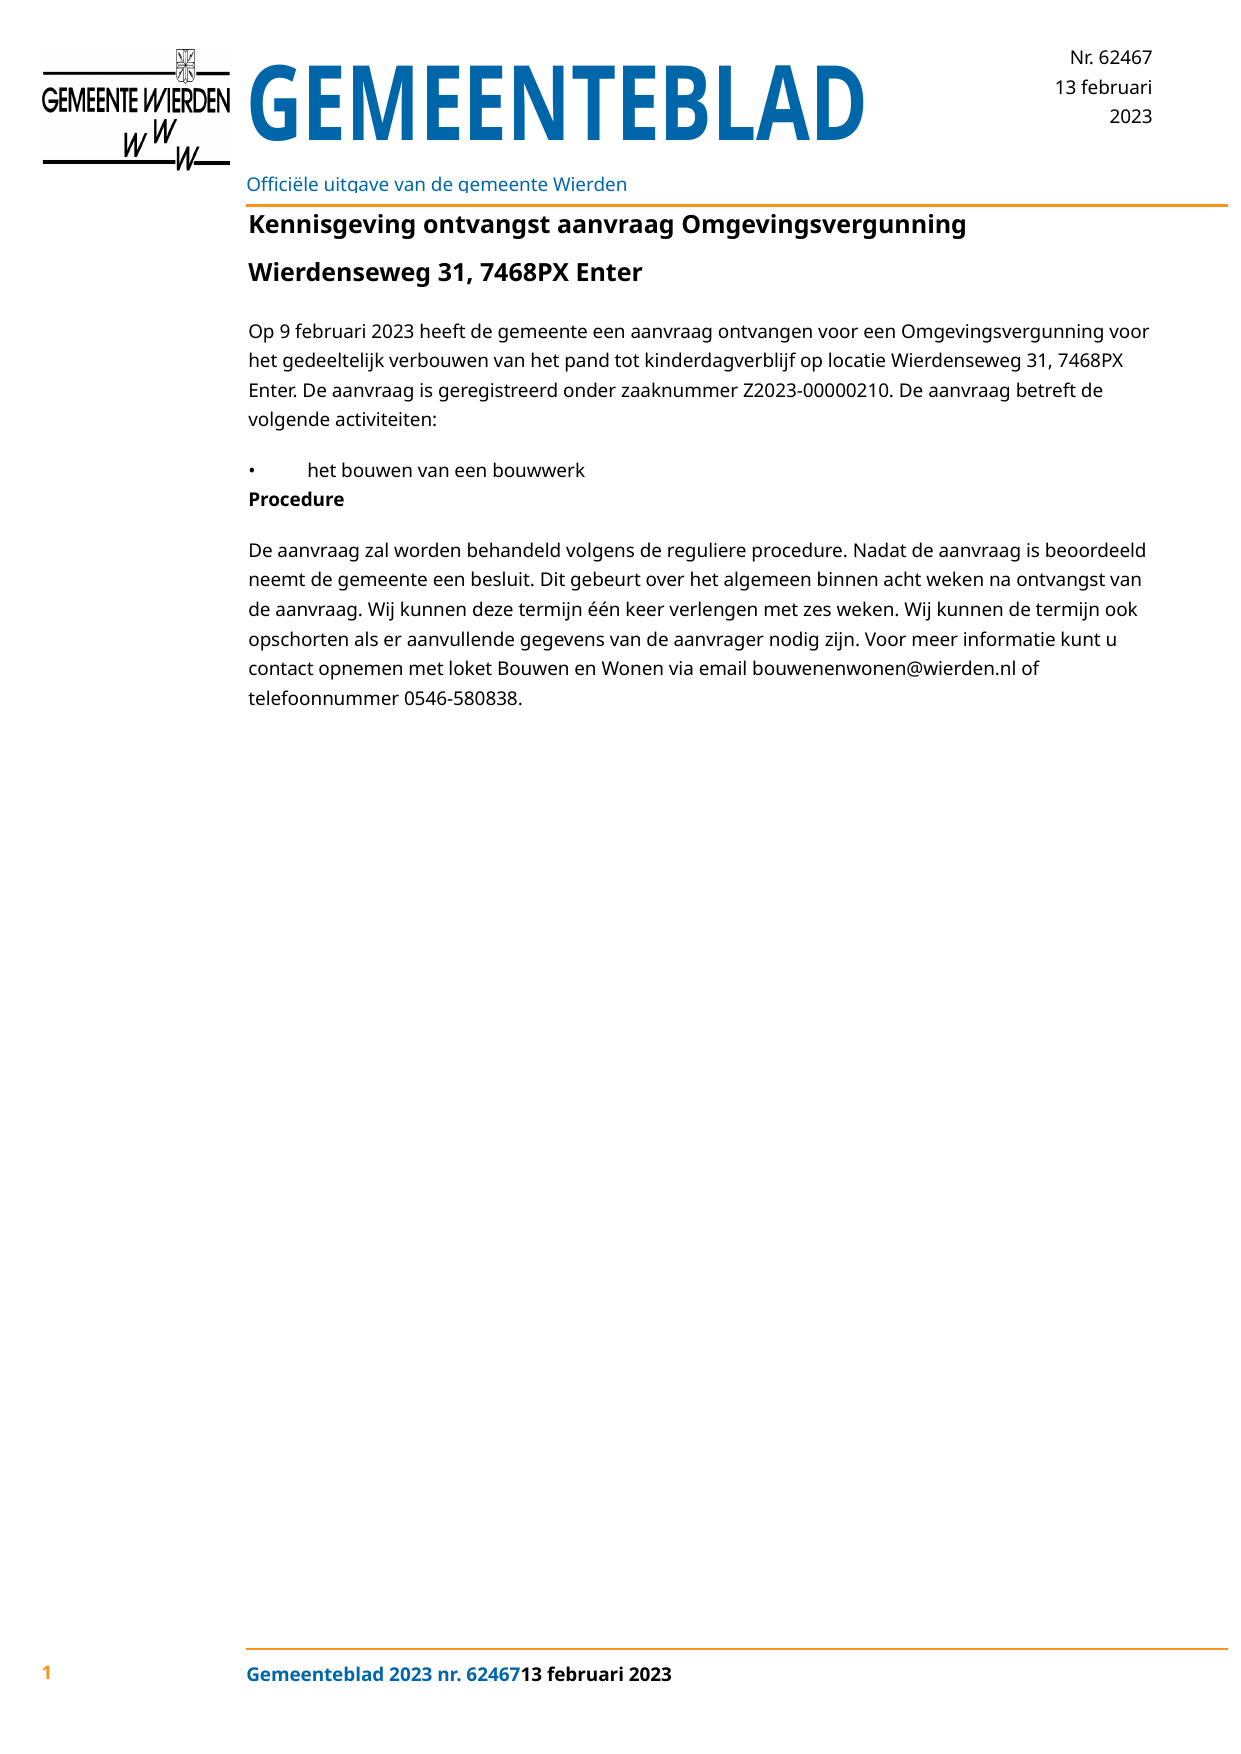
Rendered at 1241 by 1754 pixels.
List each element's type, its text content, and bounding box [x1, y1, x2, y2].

text Kennisgeving ontvangst aanvraag Omgevingsvergunning Wierdenseweg 31, 7468PX Enter [248, 207, 1152, 288]
text Op 9 februari 2023 heeft de gemeente een aanvraag ontvangen voor een Omgevingsvergunning voor het gedeeltelijk verbouwen van het pand tot kinderdagverblijf op locatie Wierdenseweg 31, 7468PX Enter. De aanvraag is geregistreerd onder zaaknummer Z2023-00000210. De aanvraag betreft de volgende activiteiten: [248, 318, 1152, 432]
text Procedure [248, 487, 1152, 512]
picture [41, 47, 231, 172]
list het bouwen van een bouwwerk [248, 457, 1152, 483]
text De aanvraag zal worden behandeld volgens de reguliere procedure. Nadat de aanvraag is beoordeeld neemt de gemeente een besluit. Dit gebeurt over het algemeen binnen acht weken na ontvangst van de aanvraag. Wij kunnen deze termijn één keer verlengen met zes weken. Wij kunnen de termijn ook opschorten als er aanvullende gegevens van de aanvrager nodig zijn. Voor meer informatie kunt u contact opnemen met loket Bouwen en Wonen via email bouwenenwonen@wierden.nl of telefoonnummer 0546-580838. [248, 537, 1152, 711]
